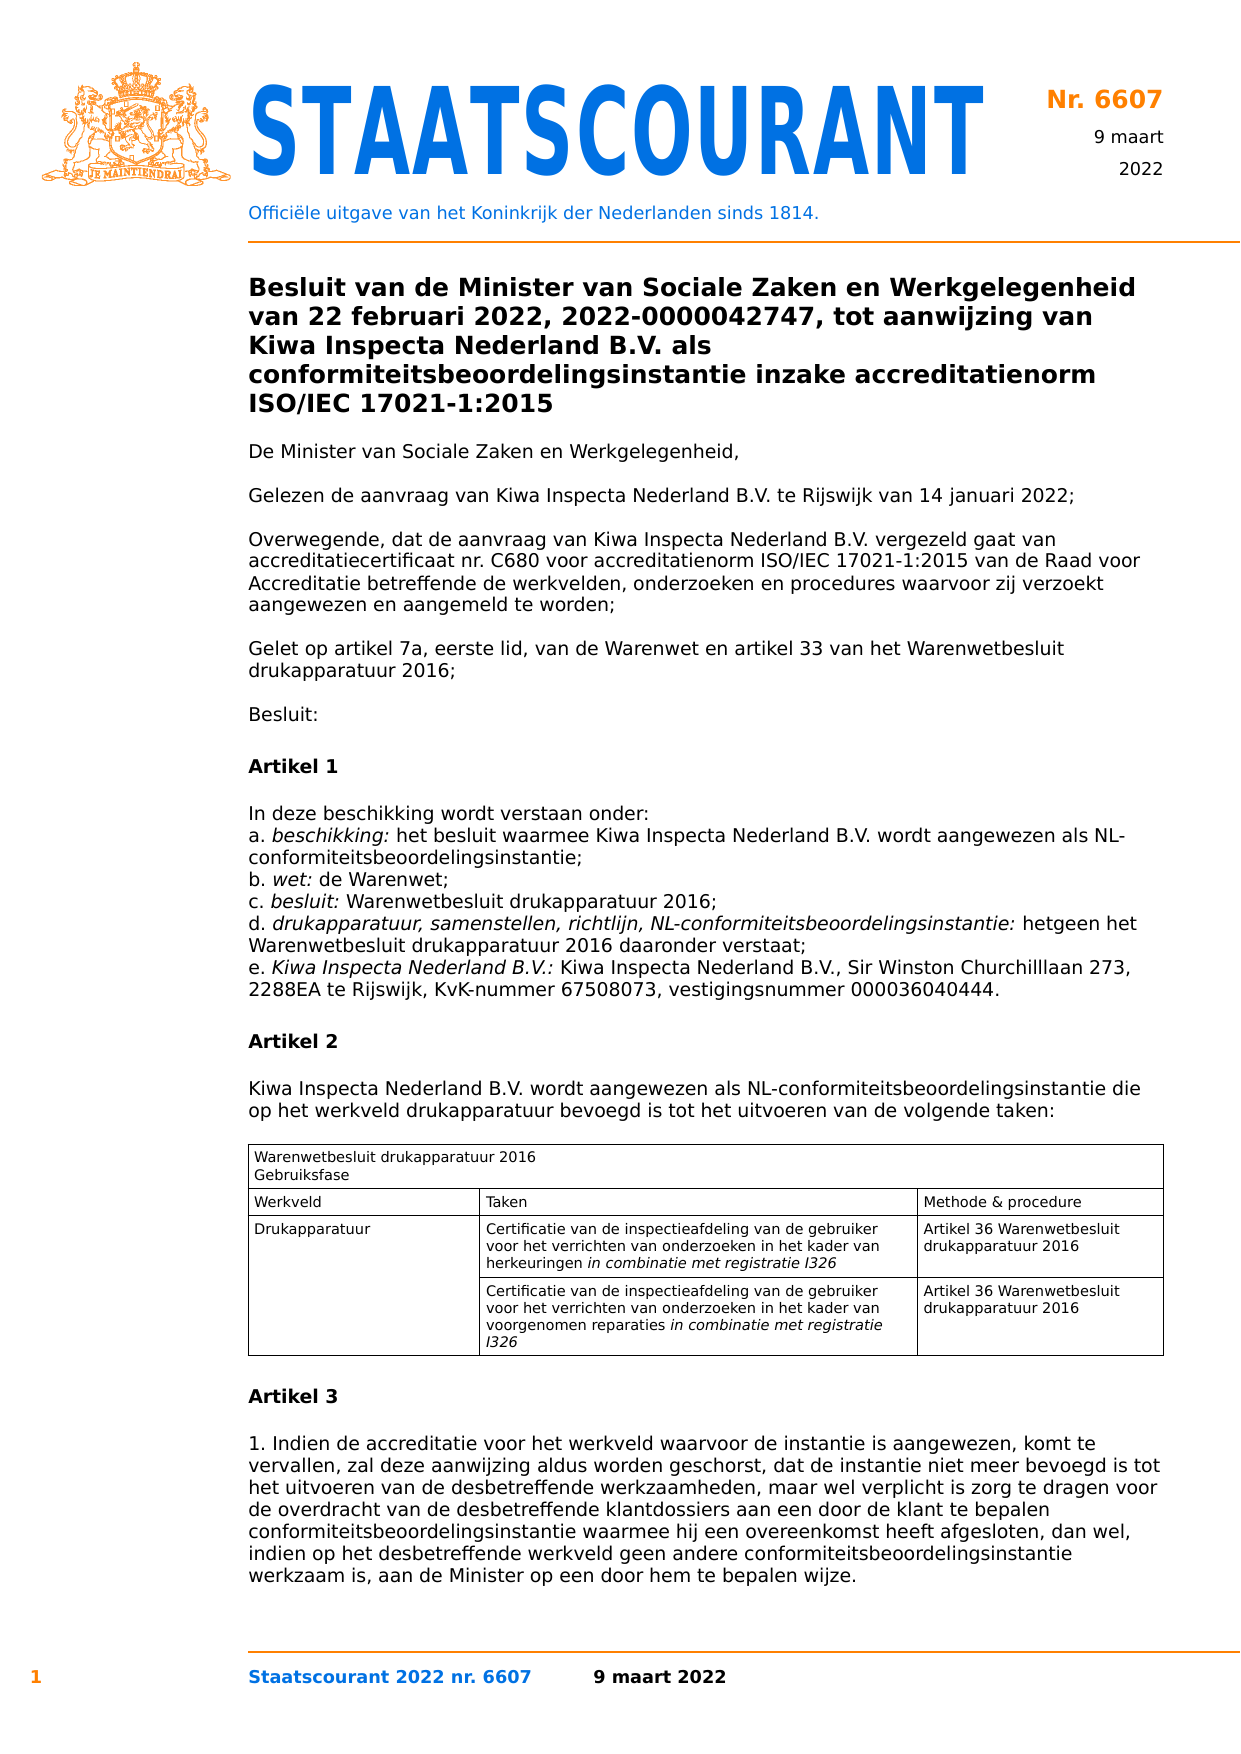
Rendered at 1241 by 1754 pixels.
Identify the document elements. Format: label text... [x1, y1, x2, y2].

picture [41, 62, 231, 186]
text c. besluit: Warenwetbesluit drukapparatuur 2016; [248, 891, 1163, 913]
subtitle Artikel 2 [248, 1031, 1163, 1053]
table_header [25, 62, 248, 241]
text b. wet: de Warenwet; [248, 869, 1163, 891]
table_header Warenwetbesluit drukapparatuur 2016 Gebruiksfase [249, 1145, 1163, 1188]
text Kiwa Inspecta Nederland B.V. wordt aangewezen als NL-conformiteitsbeoordelingsinstantie die op het werkveld drukapparatuur bevoegd is tot het uitvoeren van de volgende taken: [248, 1078, 1163, 1122]
table_cell Taken [480, 1189, 917, 1215]
text Gelezen de aanvraag van Kiwa Inspecta Nederland B.V. te Rijswijk van 14 januari 2022; [248, 484, 1163, 507]
table_cell Officiële uitgave van het Koninkrijk der Nederlanden sinds 1814. [248, 203, 1240, 241]
table_cell Werkveld [249, 1189, 479, 1215]
text In deze beschikking wordt verstaan onder: [248, 803, 1163, 825]
table_cell Drukapparatuur [249, 1216, 479, 1355]
text Besluit: [248, 704, 1163, 726]
subtitle Artikel 3 [248, 1386, 1163, 1408]
table_header STAATSCOURANT [248, 62, 998, 203]
text d. drukapparatuur, samenstellen, richtlijn, NL-conformiteitsbeoordelingsinstantie: hetgeen het Warenwetbesluit drukapparatuur 2016 daaronder verstaat; [248, 913, 1163, 957]
text Gelet op artikel 7a, eerste lid, van de Warenwet en artikel 33 van het Warenwetbesluit drukapparatuur 2016; [248, 638, 1163, 682]
table_cell Artikel 36 Warenwetbesluit drukapparatuur 2016 [918, 1278, 1163, 1355]
text 1. Indien de accreditatie voor het werkveld waarvoor de instantie is aangewezen, komt te vervallen, zal deze aanwijzing aldus worden geschorst, dat de instantie niet meer bevoegd is tot het uitvoeren van de desbetreffende werkzaamheden, maar wel verplicht is zorg te dragen voor de overdracht van de desbetreffende klantdossiers aan een door de klant te bepalen conformiteitsbeoordelingsinstantie waarmee hij een overeenkomst heeft afgesloten, dan wel, indien op het desbetreffende werkveld geen andere conformiteitsbeoordelingsinstantie werkzaam is, aan de Minister op een door hem te bepalen wijze. [248, 1433, 1163, 1587]
text Overwegende, dat de aanvraag van Kiwa Inspecta Nederland B.V. vergezeld gaat van accreditatiecertificaat nr. C680 voor accreditatienorm ISO/IEC 17021-1:2015 van de Raad voor Accreditatie betreffende de werkvelden, onderzoeken en procedures waarvoor zij verzoekt aangewezen en aangemeld te worden; [248, 528, 1163, 616]
table_cell Certificatie van de inspectieafdeling van de gebruiker voor het verrichten van onderzoeken in het kader van herkeuringen in combinatie met registratie I326 [480, 1216, 917, 1277]
subtitle Artikel 1 [248, 756, 1163, 778]
table_cell Artikel 36 Warenwetbesluit drukapparatuur 2016 [918, 1216, 1163, 1277]
table_cell 9 maart [998, 121, 1240, 153]
text De Minister van Sociale Zaken en Werkgelegenheid, [248, 441, 1163, 463]
table_cell 2022 [998, 153, 1240, 203]
text a. beschikking: het besluit waarmee Kiwa Inspecta Nederland B.V. wordt aangewezen als NL-conformiteitsbeoordelingsinstantie; [248, 825, 1163, 869]
table_header Nr. 6607 [998, 62, 1240, 121]
table_cell Methode & procedure [918, 1189, 1163, 1215]
text e. Kiwa Inspecta Nederland B.V.: Kiwa Inspecta Nederland B.V., Sir Winston Churchilllaan 273, 2288EA te Rijswijk, KvK-nummer 67508073, vestigingsnummer 000036040444. [248, 957, 1163, 1001]
subtitle Besluit van de Minister van Sociale Zaken en Werkgelegenheid van 22 februari 2022, 2022-0000042747, tot aanwijzing van Kiwa Inspecta Nederland B.V. als conformiteitsbeoordelingsinstantie inzake accreditatienorm ISO/IEC 17021-1:2015 [248, 273, 1163, 419]
table_cell Certificatie van de inspectieafdeling van de gebruiker voor het verrichten van onderzoeken in het kader van voorgenomen reparaties in combinatie met registratie I326 [480, 1278, 917, 1355]
